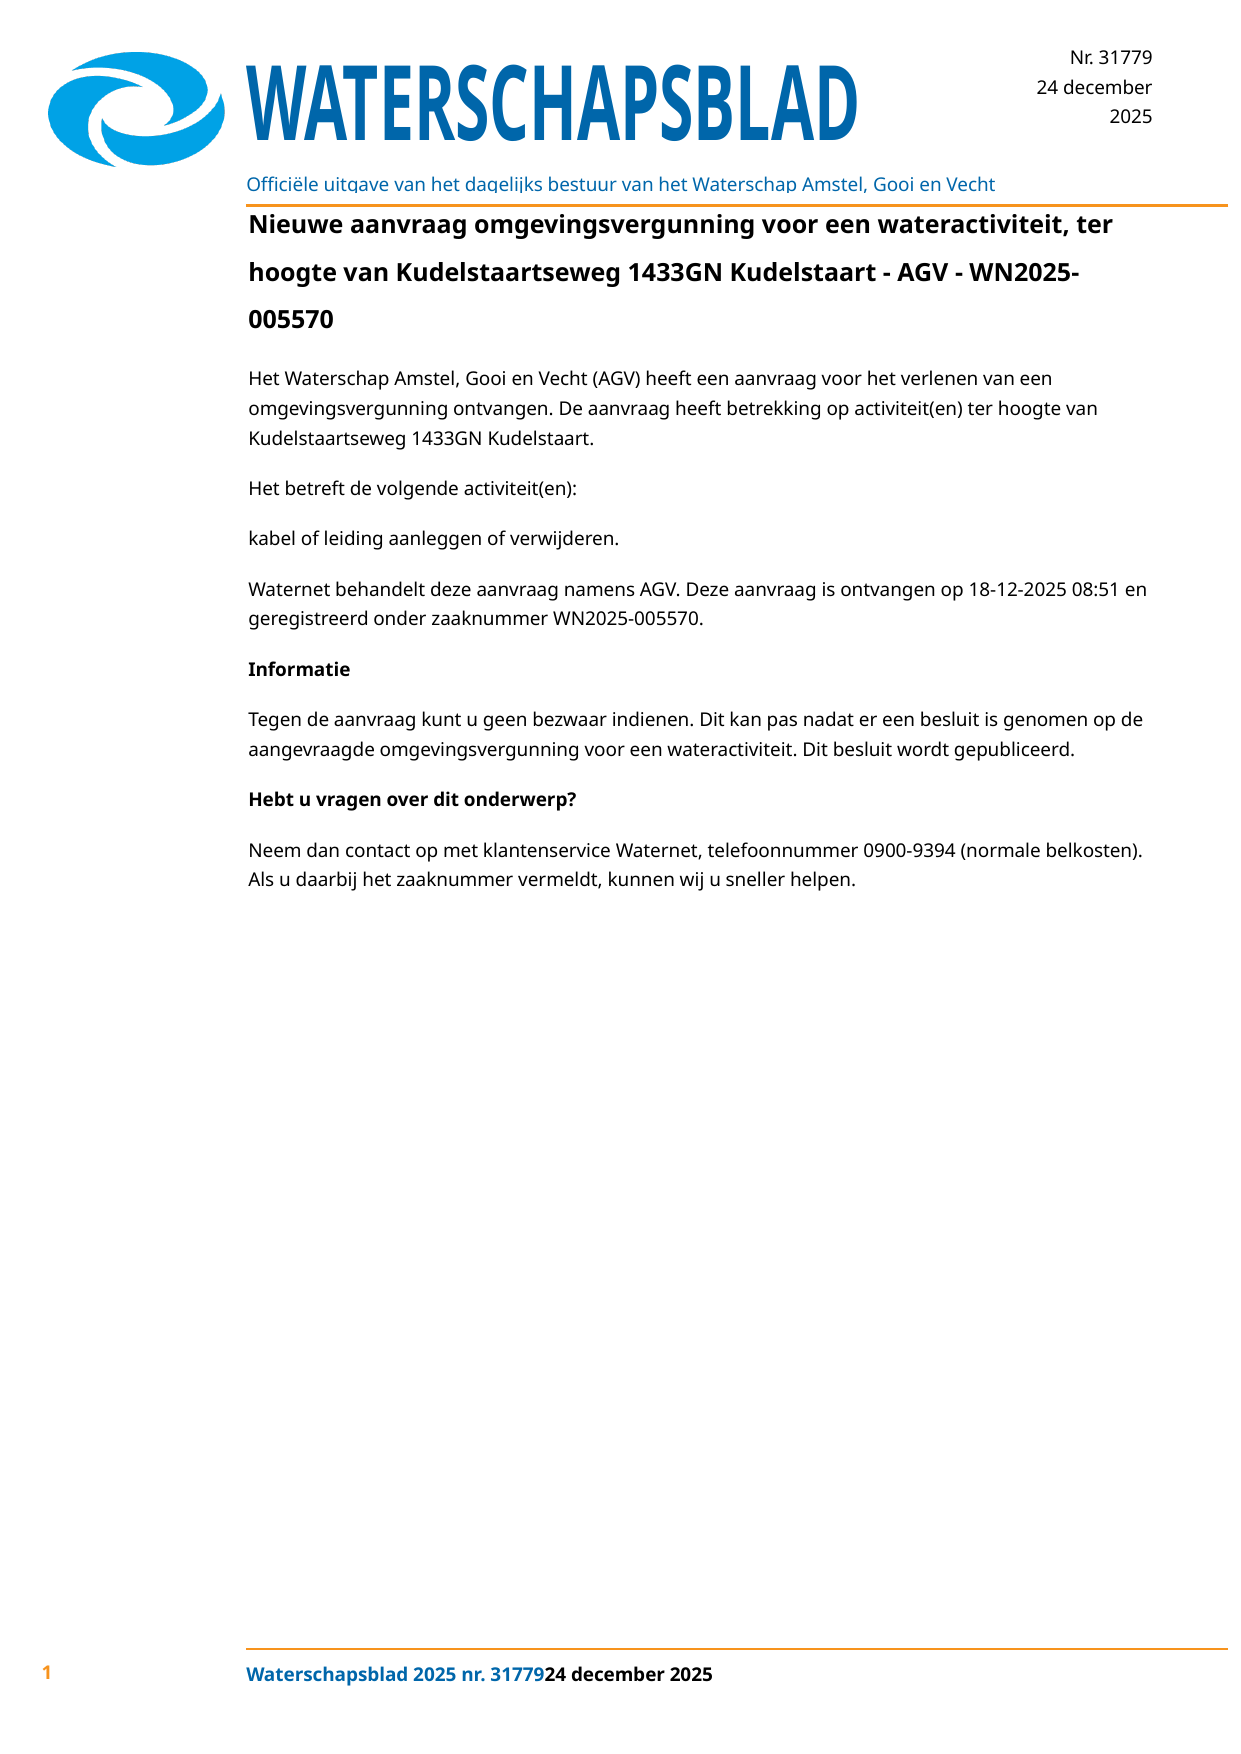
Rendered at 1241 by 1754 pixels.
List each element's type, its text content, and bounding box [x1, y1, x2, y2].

text Het Waterschap Amstel, Gooi en Vecht (AGV) heeft een aanvraag voor het verlenen van een omgevingsvergunning ontvangen. De aanvraag heeft betrekking op activiteit(en) ter hoogte van Kudelstaartseweg 1433GN Kudelstaart. [248, 366, 1152, 450]
picture [41, 47, 231, 172]
text Waternet behandelt deze aanvraag namens AGV. Deze aanvraag is ontvangen op 18-12-2025 08:51 en geregistreerd onder zaaknummer WN2025-005570. [248, 576, 1152, 631]
text kabel of leiding aanleggen of verwijderen. [248, 526, 1152, 551]
text Informatie [248, 656, 1152, 682]
text Neem dan contact op met klantenservice Waternet, telefoonnummer 0900-9394 (normale belkosten). Als u daarbij het zaaknummer vermeldt, kunnen wij u sneller helpen. [248, 837, 1152, 892]
text Het betreft de volgende activiteit(en): [248, 475, 1152, 501]
text Nieuwe aanvraag omgevingsvergunning voor een wateractiviteit, ter hoogte van Kudelstaartseweg 1433GN Kudelstaart - AGV - WN2025-005570 [248, 207, 1152, 336]
text Hebt u vragen over dit onderwerp? [248, 786, 1152, 812]
text Tegen de aanvraag kunt u geen bezwaar indienen. Dit kan pas nadat er een besluit is genomen op de aangevraagde omgevingsvergunning voor een wateractiviteit. Dit besluit wordt gepubliceerd. [248, 706, 1152, 762]
